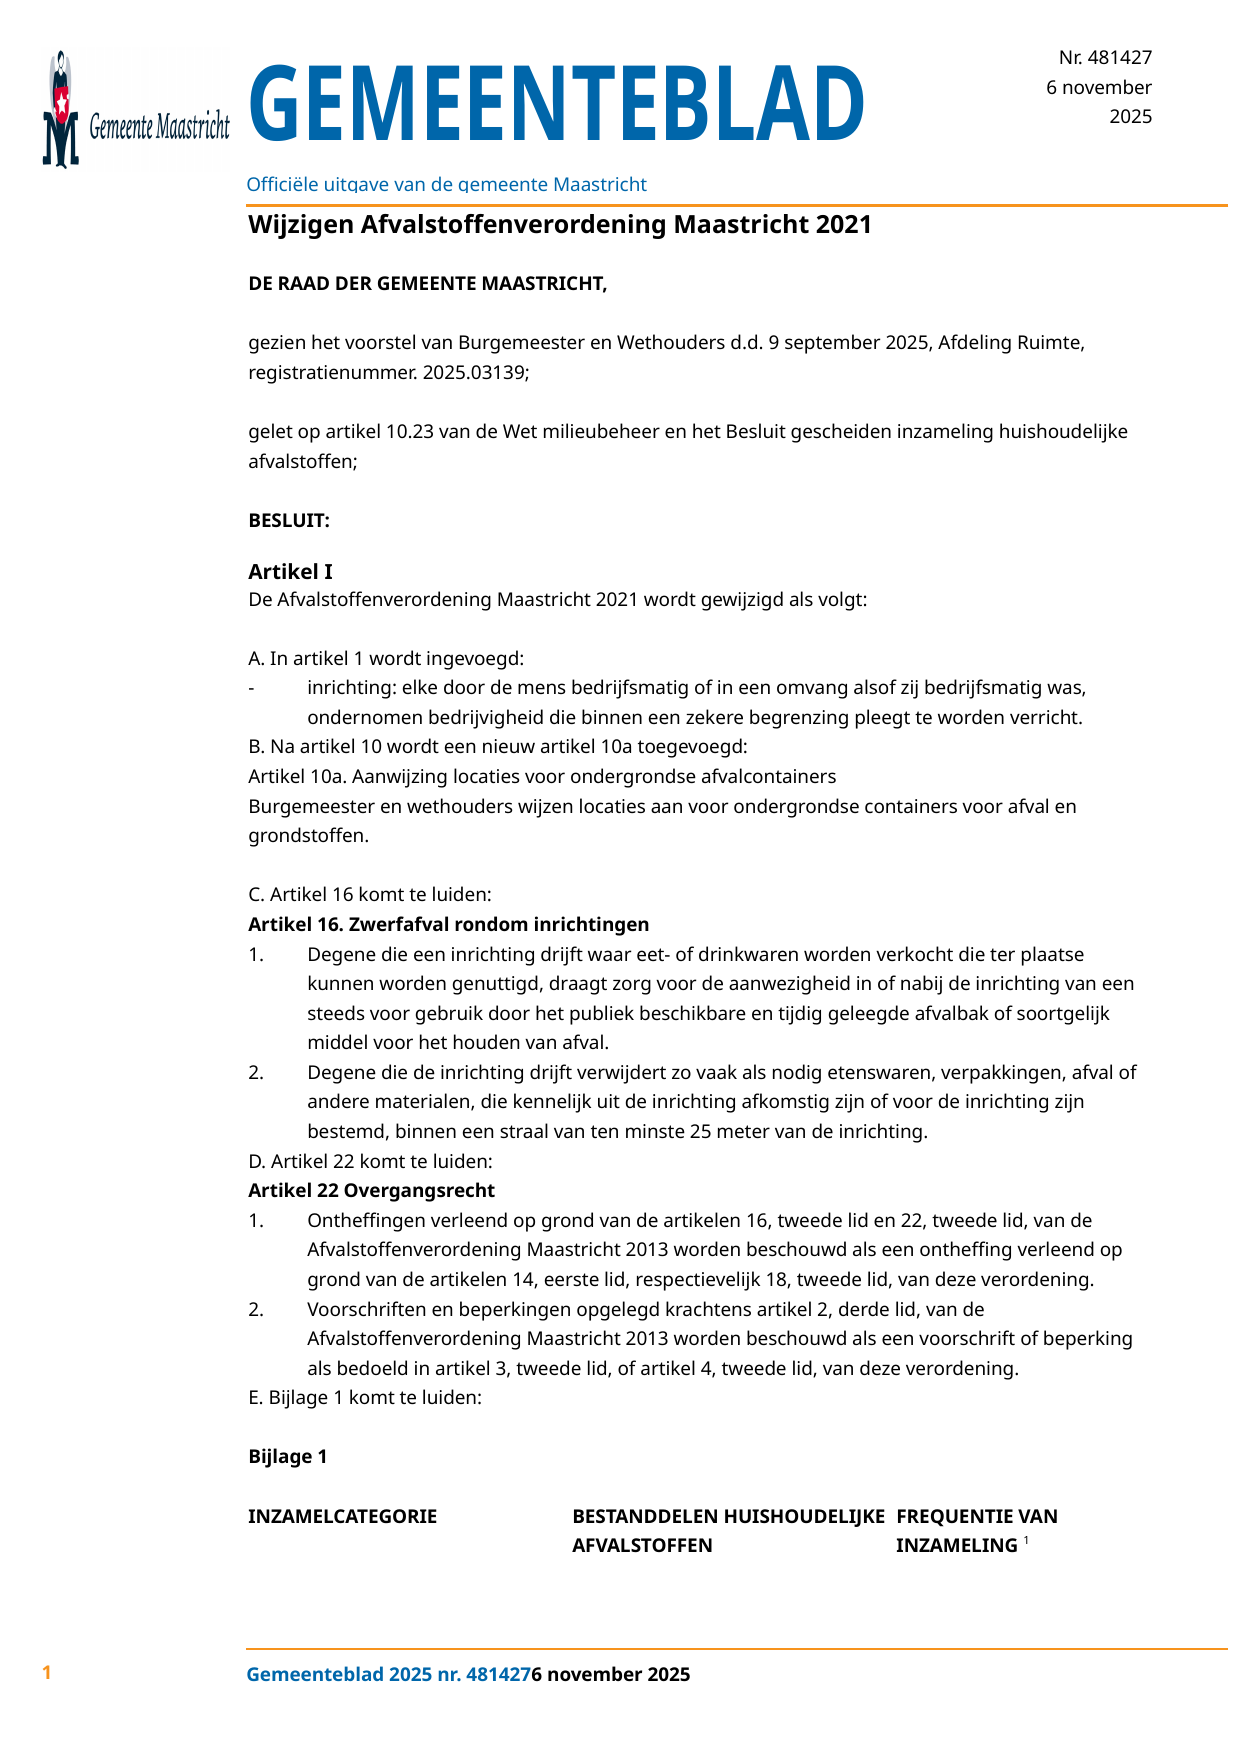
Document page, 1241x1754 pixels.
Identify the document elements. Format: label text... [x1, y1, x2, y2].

list Voorschriften en beperkingen opgelegd krachtens artikel 2, derde lid, van de Afvalstoffenverordening Maastricht 2013 worden beschouwd als een voorschrift of beperking als bedoeld in artikel 3, tweede lid, of artikel 4, tweede lid, van deze verordening. [248, 1296, 1152, 1381]
text Burgemeester en wethouders wijzen locaties aan voor ondergrondse containers voor afval en grondstoffen. [248, 793, 1152, 848]
text BESLUIT: [248, 507, 1152, 533]
picture [41, 47, 231, 172]
table_header FREQUENTIE VAN INZAMELING 1 [896, 1503, 1152, 1558]
list Degene die de inrichting drijft verwijdert zo vaak als nodig etenswaren, verpakkingen, afval of andere materialen, die kennelijk uit de inrichting afkomstig zijn of voor de inrichting zijn bestemd, binnen een straal van ten minste 25 meter van de inrichting. [248, 1059, 1152, 1144]
text DE RAAD DER GEMEENTE MAASTRICHT, [248, 270, 1152, 296]
table_header INZAMELCATEGORIE [248, 1503, 572, 1558]
text E. Bijlage 1 komt te luiden: [248, 1384, 1152, 1410]
text De Afvalstoffenverordening Maastricht 2021 wordt gewijzigd als volgt: [248, 586, 1152, 612]
text Artikel 10a. Aanwijzing locaties voor ondergrondse afvalcontainers [248, 763, 1152, 789]
text Artikel 16. Zwerfafval rondom inrichtingen [248, 911, 1152, 937]
text Artikel 22 Overgangsrecht [248, 1177, 1152, 1203]
text Bijlage 1 [248, 1444, 1152, 1469]
list Degene die een inrichting drijft waar eet- of drinkwaren worden verkocht die ter plaatse kunnen worden genuttigd, draagt zorg voor de aanwezigheid in of nabij de inrichting van een steeds voor gebruik door het publiek beschikbare en tijdig geleegde afvalbak of soortgelijk middel voor het houden van afval. [248, 941, 1152, 1055]
text B. Na artikel 10 wordt een nieuw artikel 10a toegevoegd: [248, 734, 1152, 759]
text gezien het voorstel van Burgemeester en Wethouders d.d. 9 september 2025, Afdeling Ruimte, registratienummer. 2025.03139; [248, 329, 1152, 385]
table_cell [248, 1558, 572, 1584]
list inrichting: elke door de mens bedrijfsmatig of in een omvang alsof zij bedrijfsmatig was, ondernomen bedrijvigheid die binnen een zekere begrenzing pleegt te worden verricht. [248, 674, 1152, 730]
text Wijzigen Afvalstoffenverordening Maastricht 2021 [248, 207, 1152, 241]
text gelet op artikel 10.23 van de Wet milieubeheer en het Besluit gescheiden inzameling huishoudelijke afvalstoffen; [248, 418, 1152, 473]
table_cell [896, 1558, 1152, 1584]
text Artikel I [248, 557, 1152, 586]
text A. In artikel 1 wordt ingevoegd: [248, 645, 1152, 671]
table_header BESTANDDELEN HUISHOUDELIJKE AFVALSTOFFEN [572, 1503, 896, 1558]
table_cell [572, 1558, 896, 1584]
text C. Artikel 16 komt te luiden: [248, 882, 1152, 907]
text D. Artikel 22 komt te luiden: [248, 1148, 1152, 1174]
list Ontheffingen verleend op grond van de artikelen 16, tweede lid en 22, tweede lid, van de Afvalstoffenverordening Maastricht 2013 worden beschouwd als een ontheffing verleend op grond van de artikelen 14, eerste lid, respectievelijk 18, tweede lid, van deze verordening. [248, 1207, 1152, 1292]
